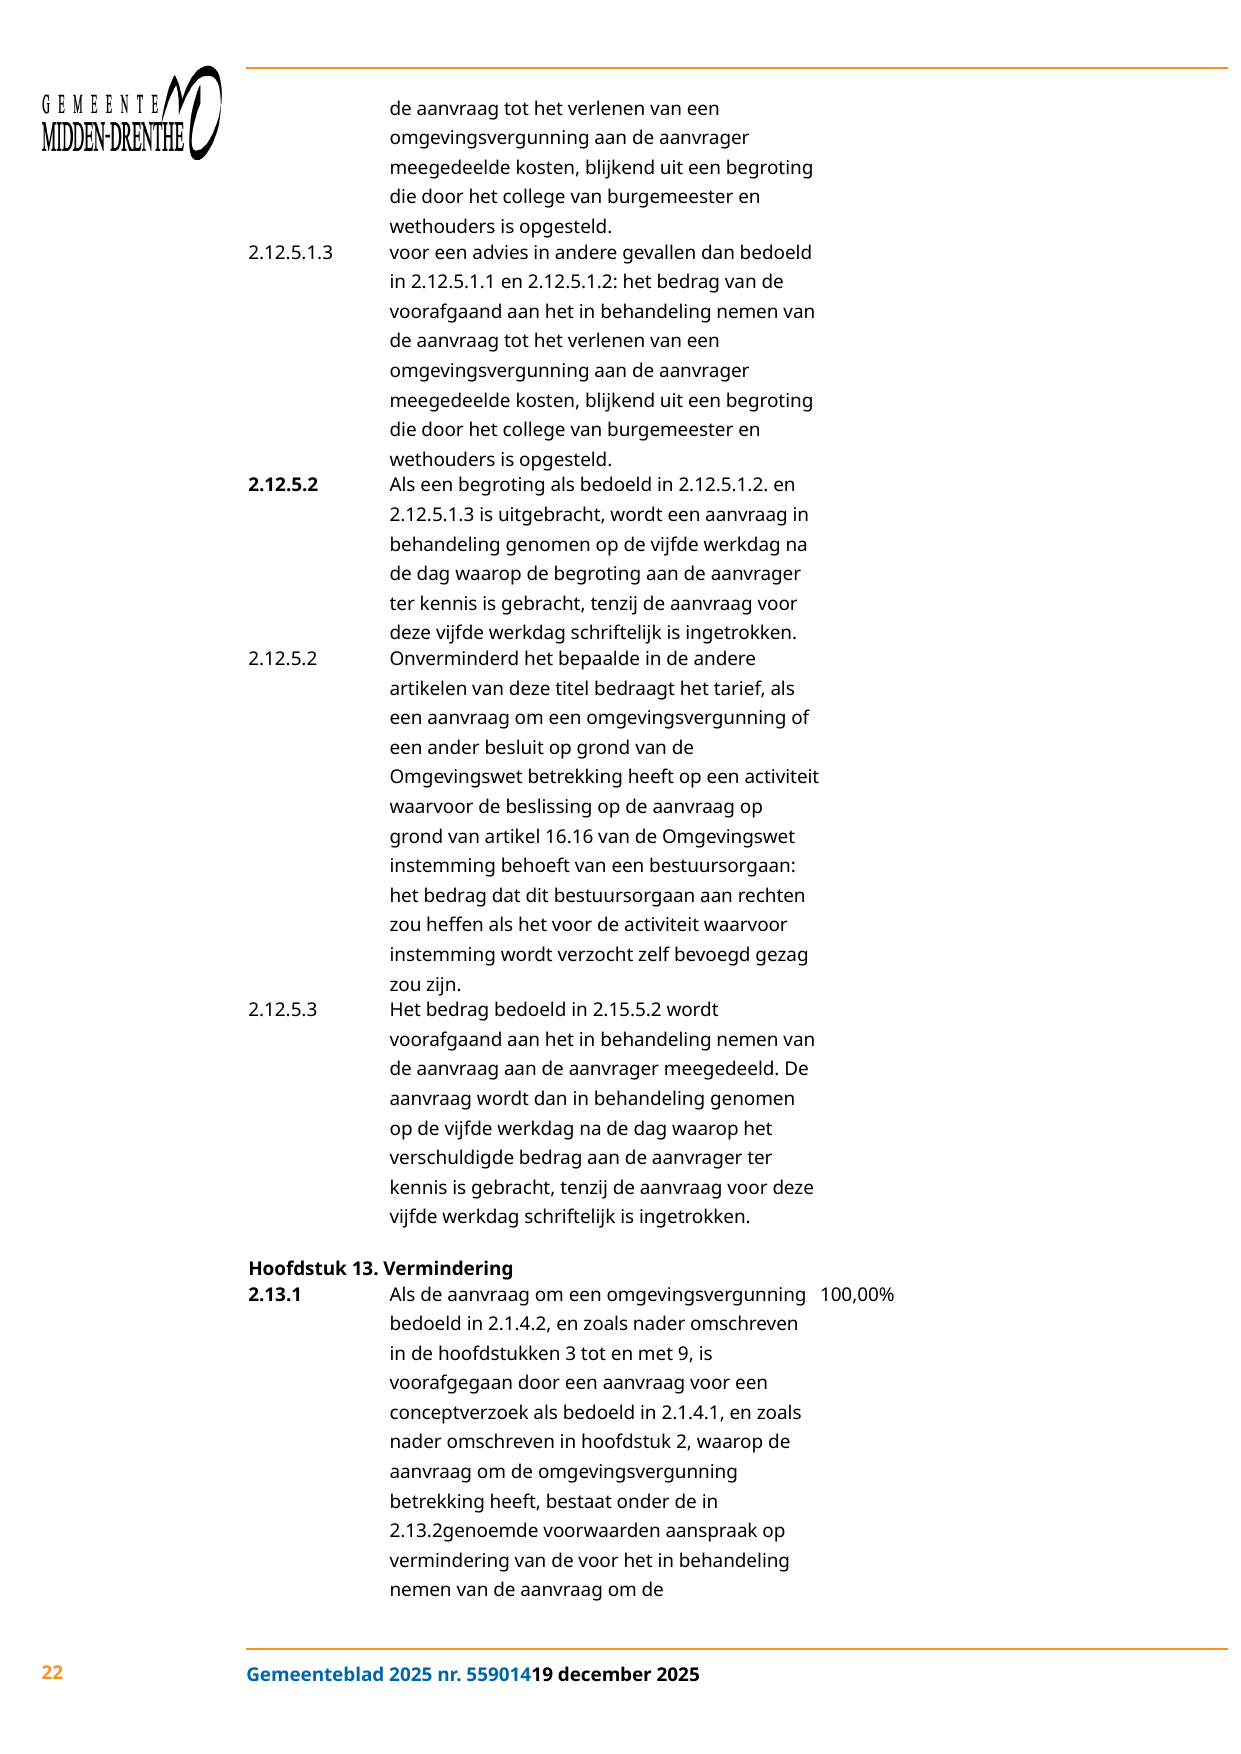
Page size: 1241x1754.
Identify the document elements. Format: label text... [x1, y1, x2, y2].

table_cell [820, 996, 961, 1229]
table_cell de aanvraag tot het verlenen van een omgevingsvergunning aan de aanvrager meegedeelde kosten, blijkend uit een begroting die door het college van burgemeester en wethouders is opgesteld. [389, 95, 820, 239]
table_cell [248, 95, 389, 239]
table_cell [820, 645, 961, 996]
table_cell [961, 1229, 1152, 1255]
picture [41, 47, 231, 172]
table_cell [961, 239, 1152, 472]
table_cell [820, 472, 961, 645]
table_cell [961, 95, 1152, 239]
table_cell [961, 472, 1152, 645]
table_cell Als een begroting als bedoeld in 2.12.5.1.2. en 2.12.5.1.3 is uitgebracht, wordt een aanvraag in behandeling genomen op de vijfde werkdag na de dag waarop de begroting aan de aanvrager ter kennis is gebracht, tenzij de aanvraag voor deze vijfde werkdag schriftelijk is ingetrokken. [389, 472, 820, 645]
table_cell Als de aanvraag om een omgevingsvergunning bedoeld in 2.1.4.2, en zoals nader omschreven in de hoofdstukken 3 tot en met 9, is voorafgegaan door een aanvraag voor een conceptverzoek als bedoeld in 2.1.4.1, en zoals nader omschreven in hoofdstuk 2, waarop de aanvraag om de omgevingsvergunning betrekking heeft, bestaat onder de in 2.13.2genoemde voorwaarden aanspraak op vermindering van de voor het in behandeling nemen van de aanvraag om de [389, 1281, 820, 1602]
table_cell [820, 239, 961, 472]
table_cell [820, 1255, 961, 1281]
table_cell Hoofdstuk 13. Vermindering [248, 1255, 820, 1281]
table_cell Het bedrag bedoeld in 2.15.5.2 wordt voorafgaand aan het in behandeling nemen van de aanvraag aan de aanvrager meegedeeld. De aanvraag wordt dan in behandeling genomen op de vijfde werkdag na de dag waarop het verschuldigde bedrag aan de aanvrager ter kennis is gebracht, tenzij de aanvraag voor deze vijfde werkdag schriftelijk is ingetrokken. [389, 996, 820, 1229]
table_cell [961, 1281, 1152, 1602]
table_cell 2.13.1 [248, 1281, 389, 1602]
table_cell 2.12.5.2 [248, 645, 389, 996]
table_cell voor een advies in andere gevallen dan bedoeld in 2.12.5.1.1 en 2.12.5.1.2: het bedrag van de voorafgaand aan het in behandeling nemen van de aanvraag tot het verlenen van een omgevingsvergunning aan de aanvrager meegedeelde kosten, blijkend uit een begroting die door het college van burgemeester en wethouders is opgesteld. [389, 239, 820, 472]
table_cell [961, 1255, 1152, 1281]
table_cell 100,00% [820, 1281, 961, 1602]
table_cell [820, 95, 961, 239]
table_cell [389, 1229, 820, 1255]
table_cell [820, 1229, 961, 1255]
table_cell [248, 1229, 389, 1255]
table_cell 2.12.5.2 [248, 472, 389, 645]
table_cell 2.12.5.3 [248, 996, 389, 1229]
table_cell [961, 645, 1152, 996]
table_cell [961, 996, 1152, 1229]
table_cell 2.12.5.1.3 [248, 239, 389, 472]
table_cell Onverminderd het bepaalde in de andere artikelen van deze titel bedraagt het tarief, als een aanvraag om een omgevingsvergunning of een ander besluit op grond van de Omgevingswet betrekking heeft op een activiteit waarvoor de beslissing op de aanvraag op grond van artikel 16.16 van de Omgevingswet instemming behoeft van een bestuursorgaan: het bedrag dat dit bestuursorgaan aan rechten zou heffen als het voor de activiteit waarvoor instemming wordt verzocht zelf bevoegd gezag zou zijn. [389, 645, 820, 996]
